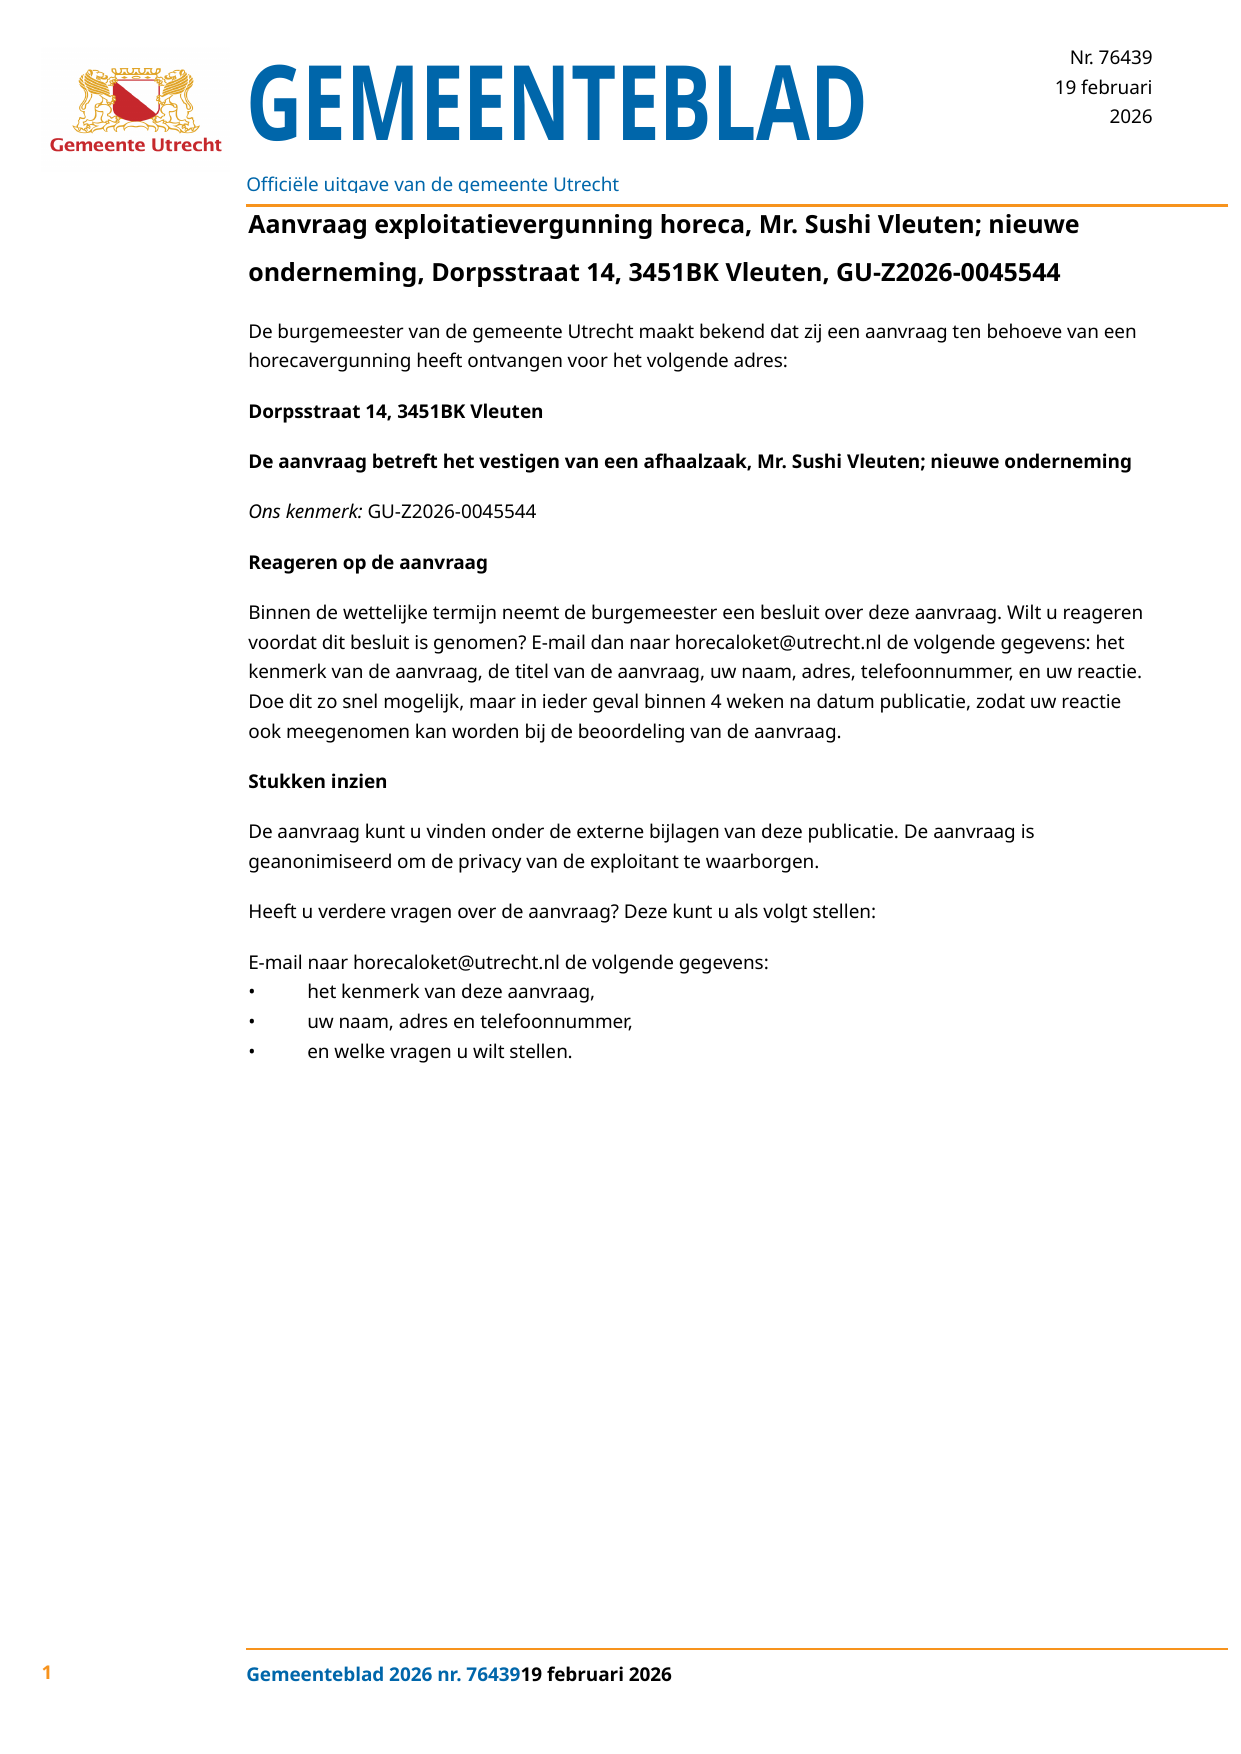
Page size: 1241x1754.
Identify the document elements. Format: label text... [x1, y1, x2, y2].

text Ons kenmerk: GU-Z2026-0045544 [248, 499, 1152, 524]
text De aanvraag kunt u vinden onder de externe bijlagen van deze publicatie. De aanvraag is geanonimiseerd om de privacy van de exploitant te waarborgen. [248, 819, 1152, 874]
text E-mail naar horecaloket@utrecht.nl de volgende gegevens: [248, 949, 1152, 975]
list het kenmerk van deze aanvraag, [248, 979, 1152, 1004]
text Binnen de wettelijke termijn neemt de burgemeester een besluit over deze aanvraag. Wilt u reageren voordat dit besluit is genomen? E-mail dan naar horecaloket@utrecht.nl de volgende gegevens: het kenmerk van de aanvraag, de titel van de aanvraag, uw naam, adres, telefoonnummer, en uw reactie. Doe dit zo snel mogelijk, maar in ieder geval binnen 4 weken na datum publicatie, zodat uw reactie ook meegenomen kan worden bij de beoordeling van de aanvraag. [248, 599, 1152, 744]
picture [41, 47, 231, 172]
list en welke vragen u wilt stellen. [248, 1038, 1152, 1064]
text Stukken inzien [248, 768, 1152, 794]
text De aanvraag betreft het vestigen van een afhaalzaak, Mr. Sushi Vleuten; nieuwe onderneming [248, 448, 1152, 474]
text De burgemeester van de gemeente Utrecht maakt bekend dat zij een aanvraag ten behoeve van een horecavergunning heeft ontvangen voor het volgende adres: [248, 318, 1152, 373]
text Reageren op de aanvraag [248, 549, 1152, 575]
text Dorpsstraat 14, 3451BK Vleuten [248, 398, 1152, 424]
list uw naam, adres en telefoonnummer, [248, 1008, 1152, 1034]
text Aanvraag exploitatievergunning horeca, Mr. Sushi Vleuten; nieuwe onderneming, Dorpsstraat 14, 3451BK Vleuten, GU-Z2026-0045544 [248, 207, 1152, 288]
text Heeft u verdere vragen over de aanvraag? Deze kunt u als volgt stellen: [248, 899, 1152, 924]
